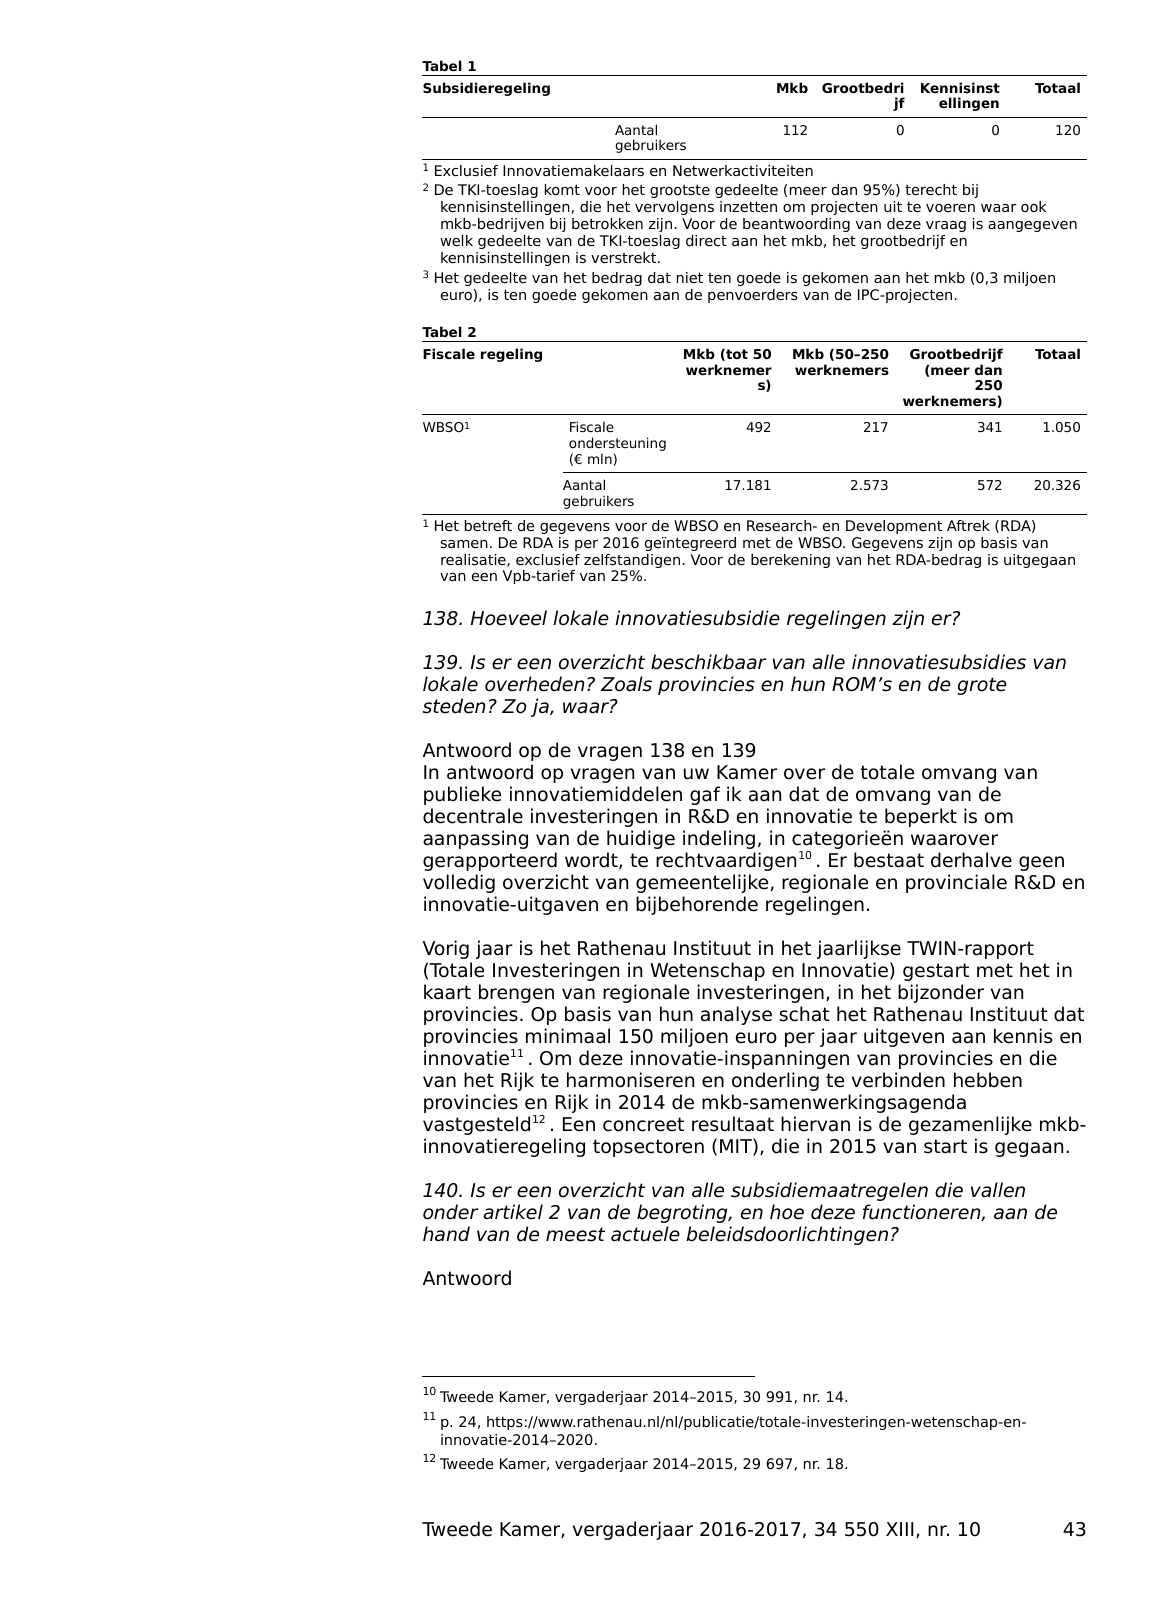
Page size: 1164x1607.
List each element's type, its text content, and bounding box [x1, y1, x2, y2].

table_header Tabel 2 [422, 325, 1087, 341]
table_cell 217 [778, 415, 894, 472]
text 140. Is er een overzicht van alle subsidiemaatregelen die vallen onder artikel 2 van de begroting, en hoe deze functioneren, aan de hand van de meest actuele beleidsdoorlichtingen? [422, 1180, 1087, 1246]
table_cell Grootbedrijf [814, 76, 910, 117]
table_cell Fiscale regeling [422, 342, 563, 414]
table_cell Aantal gebruikers [563, 473, 674, 514]
text Tweede Kamer, vergaderjaar 2014–2015, 30 991, nr. 14. [422, 1385, 1087, 1407]
table_cell Mkb [712, 76, 814, 117]
text Antwoord op de vragen 138 en 139 [422, 740, 1087, 762]
table_cell [563, 342, 674, 414]
table_cell 17.181 [674, 473, 777, 514]
table_cell 2.573 [778, 473, 894, 514]
table_cell 112 [712, 118, 814, 158]
table_cell 0 [814, 118, 910, 158]
table_cell 1.050 [1009, 415, 1087, 472]
table_cell 1 Exclusief Innovatiemakelaars en Netwerkactiviteiten 2 De TKI-toeslag komt voor het grootste gedeelte (meer dan 95%) terecht bij kennisinstellingen, die het vervolgens inzetten om projecten uit te voeren waar ook mkb-bedrijven bij betrokken zijn. Voor de beantwoording van deze vraag is aangegeven welk gedeelte van de TKI-toeslag direct aan het mkb, het grootbedrijf en kennisinstellingen is verstrekt. 3 Het gedeelte van het bedrag dat niet ten goede is gekomen aan het mkb (0,3 miljoen euro), is ten goede gekomen aan de penvoerders van de IPC-projecten. [422, 160, 1087, 303]
table_cell Subsidieregeling [422, 76, 615, 117]
table_cell 341 [895, 415, 1008, 472]
table_cell Grootbedrijf (meer dan 250 werknemers) [895, 342, 1008, 414]
table_header Tabel 1 [422, 59, 1087, 75]
table_cell Mkb (50–250 werknemers [778, 342, 894, 414]
text 138. Hoeveel lokale innovatiesubsidie regelingen zijn er? [422, 607, 1087, 629]
table_cell 1 Het betreft de gegevens voor de WBSO en Research- en Development Aftrek (RDA) samen. De RDA is per 2016 geïntegreerd met de WBSO. Gegevens zijn op basis van realisatie, exclusief zelfstandigen. Voor de berekening van het RDA-bedrag is uitgegaan van een Vpb-tarief van 25%. [422, 515, 1087, 585]
text In antwoord op vragen van uw Kamer over de totale omvang van publieke innovatiemiddelen gaf ik aan dat de omvang van de decentrale investeringen in R&D en innovatie te beperkt is om aanpassing van de huidige indeling, in categorieën waarover gerapporteerd wordt, te rechtvaardigen. Er bestaat derhalve geen volledig overzicht van gemeentelijke, regionale en provinciale R&D en innovatie-uitgaven en bijbehorende regelingen. [422, 762, 1087, 916]
table_cell Mkb (tot 50 werknemers) [674, 342, 777, 414]
table_cell 492 [674, 415, 777, 472]
text Tweede Kamer, vergaderjaar 2014–2015, 29 697, nr. 18. [422, 1452, 1087, 1474]
text Antwoord [422, 1268, 1087, 1290]
table_cell Totaal [1006, 76, 1087, 117]
table_cell Totaal [1009, 342, 1087, 414]
text 139. Is er een overzicht beschikbaar van alle innovatiesubsidies van lokale overheden? Zoals provincies en hun ROM’s en de grote steden? Zo ja, waar? [422, 652, 1087, 717]
table_cell 20.326 [1009, 473, 1087, 514]
table_cell [615, 76, 712, 117]
table_cell WBSO1 [422, 415, 563, 514]
table_cell 120 [1006, 118, 1087, 158]
table_cell 0 [910, 118, 1006, 158]
table_cell Kennisinstellingen [910, 76, 1006, 117]
table_cell [422, 118, 615, 158]
text p. 24, https://www.rathenau.nl/nl/publicatie/totale-investeringen-wetenschap-en-innovatie-2014–2020. [422, 1410, 1087, 1449]
table_cell 572 [895, 473, 1008, 514]
table_cell Fiscale ondersteuning (€ mln) [563, 415, 674, 472]
table_cell Aantal gebruikers [615, 118, 712, 158]
text Vorig jaar is het Rathenau Instituut in het jaarlijkse TWIN-rapport (Totale Investeringen in Wetenschap en Innovatie) gestart met het in kaart brengen van regionale investeringen, in het bijzonder van provincies. Op basis van hun analyse schat het Rathenau Instituut dat provincies minimaal 150 miljoen euro per jaar uitgeven aan kennis en innovatie. Om deze innovatie-inspanningen van provincies en die van het Rijk te harmoniseren en onderling te verbinden hebben provincies en Rijk in 2014 de mkb-samenwerkingsagenda vastgesteld. Een concreet resultaat hiervan is de gezamenlijke mkb-innovatieregeling topsectoren (MIT), die in 2015 van start is gegaan. [422, 938, 1087, 1157]
